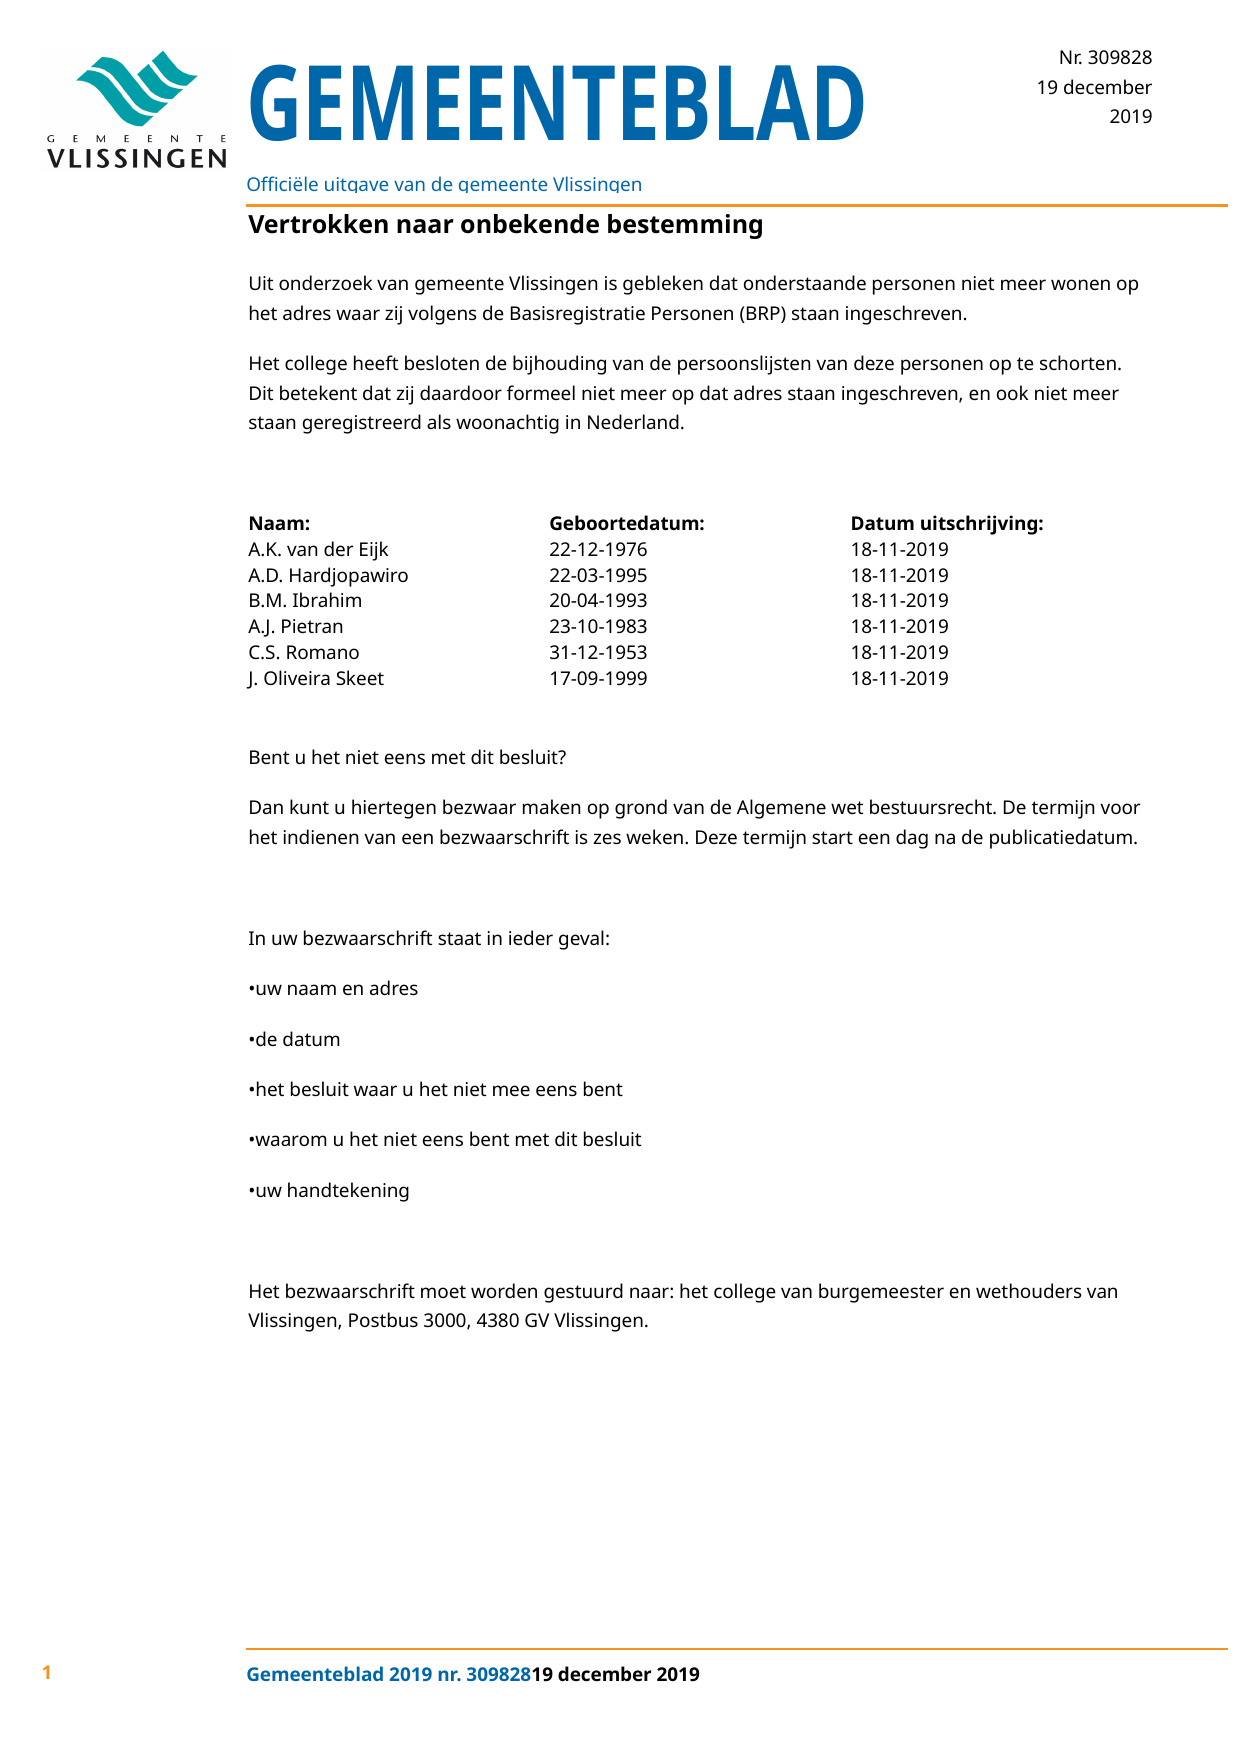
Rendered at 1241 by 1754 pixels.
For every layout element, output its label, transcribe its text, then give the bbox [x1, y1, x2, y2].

table_cell 22-12-1976 [549, 536, 850, 562]
table_cell A.J. Pietran [248, 613, 549, 639]
text •de datum [248, 1026, 1152, 1052]
text Het bezwaarschrift moet worden gestuurd naar: het college van burgemeester en wethouders van Vlissingen, Postbus 3000, 4380 GV Vlissingen. [248, 1278, 1152, 1333]
table_cell A.D. Hardjopawiro [248, 562, 549, 588]
table_cell 18-11-2019 [850, 562, 1152, 588]
table_cell J. Oliveira Skeet [248, 665, 549, 691]
table_header Naam: [248, 510, 549, 536]
table_cell 18-11-2019 [850, 665, 1152, 691]
table_header Datum uitschrijving: [850, 510, 1152, 536]
table_cell 18-11-2019 [850, 536, 1152, 562]
table_cell 18-11-2019 [850, 588, 1152, 613]
text Bent u het niet eens met dit besluit? [248, 744, 1152, 770]
text Het college heeft besloten de bijhouding van de persoonslijsten van deze personen op te schorten. Dit betekent dat zij daardoor formeel niet meer op dat adres staan ingeschreven, en ook niet meer staan geregistreerd als woonachtig in Nederland. [248, 350, 1152, 435]
text •waarom u het niet eens bent met dit besluit [248, 1127, 1152, 1152]
table_cell 18-11-2019 [850, 639, 1152, 665]
table_cell B.M. Ibrahim [248, 588, 549, 613]
table_cell 22-03-1995 [549, 562, 850, 588]
table_cell C.S. Romano [248, 639, 549, 665]
text Dan kunt u hiertegen bezwaar maken op grond van de Algemene wet bestuursrecht. De termijn voor het indienen van een bezwaarschrift is zes weken. Deze termijn start een dag na de publicatiedatum. [248, 794, 1152, 850]
table_cell 23-10-1983 [549, 613, 850, 639]
text In uw bezwaarschrift staat in ieder geval: [248, 925, 1152, 951]
table_cell 18-11-2019 [850, 613, 1152, 639]
text •het besluit waar u het niet mee eens bent [248, 1076, 1152, 1102]
table_cell 20-04-1993 [549, 588, 850, 613]
text •uw naam en adres [248, 975, 1152, 1001]
table_cell 17-09-1999 [549, 665, 850, 691]
text Uit onderzoek van gemeente Vlissingen is gebleken dat onderstaande personen niet meer wonen op het adres waar zij volgens de Basisregistratie Personen (BRP) staan ingeschreven. [248, 270, 1152, 326]
table_cell A.K. van der Eijk [248, 536, 549, 562]
text •uw handtekening [248, 1177, 1152, 1203]
table_cell 31-12-1953 [549, 639, 850, 665]
table_header Geboortedatum: [549, 510, 850, 536]
text Vertrokken naar onbekende bestemming [248, 207, 1152, 241]
picture [41, 47, 231, 172]
